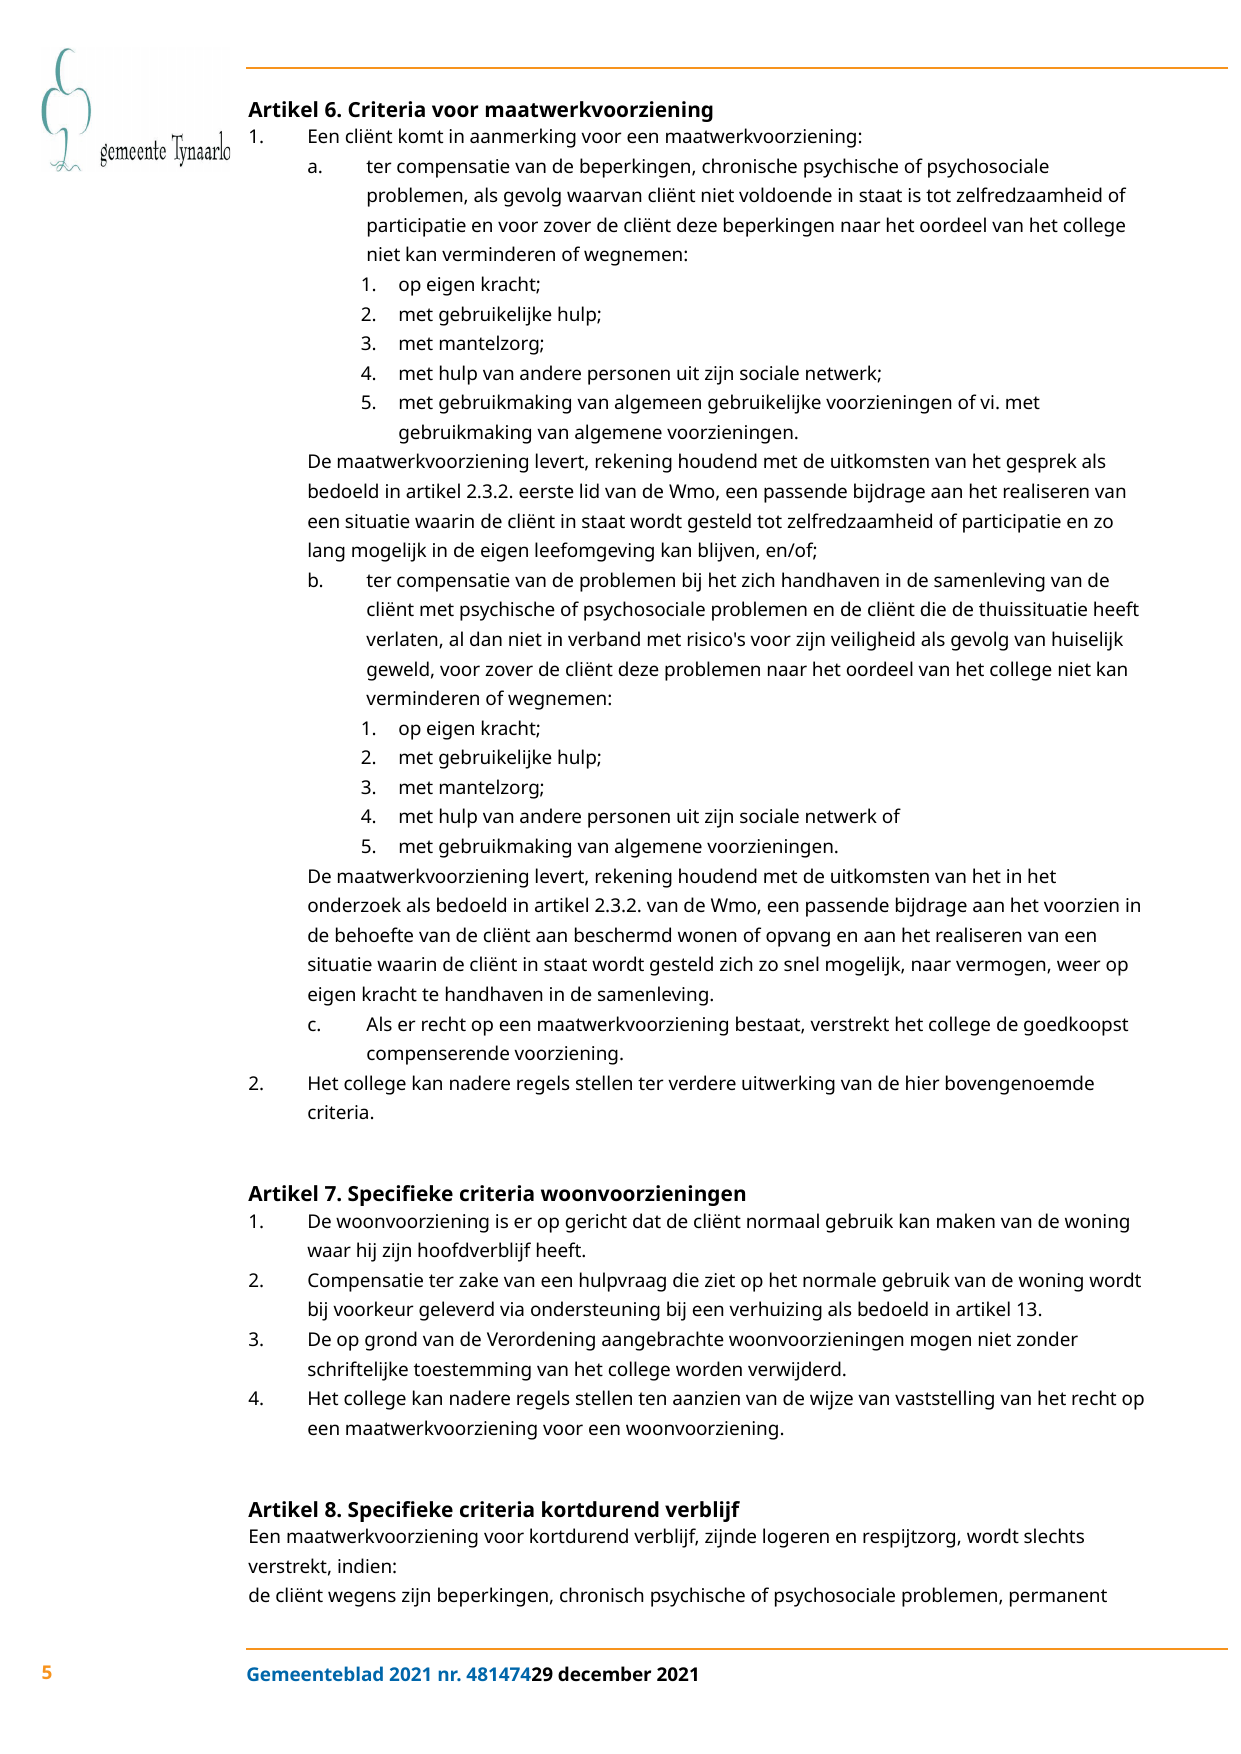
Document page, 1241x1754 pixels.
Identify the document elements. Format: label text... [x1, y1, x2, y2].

list De maatwerkvoorziening levert, rekening houdend met de uitkomsten van het gesprek als bedoeld in artikel 2.3.2. eerste lid van de Wmo, een passende bijdrage aan het realiseren van een situatie waarin de cliënt in staat wordt gesteld tot zelfredzaamheid of participatie en zo lang mogelijk in de eigen leefomgeving kan blijven, en/of; [248, 449, 1152, 563]
list Als er recht op een maatwerkvoorziening bestaat, verstrekt het college de goedkoopst compenserende voorziening. [307, 1011, 1152, 1066]
list met gebruikmaking van algemene voorzieningen. [361, 833, 1152, 859]
list met gebruikelijke hulp; [361, 744, 1152, 770]
list met gebruikmaking van algemeen gebruikelijke voorzieningen of vi. met gebruikmaking van algemene voorzieningen. [361, 389, 1152, 445]
list met mantelzorg; [361, 330, 1152, 356]
text Een maatwerkvoorziening voor kortdurend verblijf, zijnde logeren en respijtzorg, wordt slechts verstrekt, indien: [248, 1523, 1152, 1579]
list met mantelzorg; [361, 774, 1152, 800]
list Het college kan nadere regels stellen ten aanzien van de wijze van vaststelling van het recht op een maatwerkvoorziening voor een woonvoorziening. [248, 1385, 1152, 1441]
list met hulp van andere personen uit zijn sociale netwerk of [361, 804, 1152, 829]
text Artikel 8. Specifieke criteria kortdurend verblijf [248, 1495, 1152, 1523]
list met hulp van andere personen uit zijn sociale netwerk; [361, 360, 1152, 386]
text de cliënt wegens zijn beperkingen, chronisch psychische of psychosociale problemen, permanent [248, 1583, 1152, 1608]
list met gebruikelijke hulp; [361, 301, 1152, 326]
list Compensatie ter zake van een hulpvraag die ziet op het normale gebruik van de woning wordt bij voorkeur geleverd via ondersteuning bij een verhuizing als bedoeld in artikel 13. [248, 1267, 1152, 1322]
text Artikel 6. Criteria voor maatwerkvoorziening [248, 95, 1152, 123]
list ter compensatie van de beperkingen, chronische psychische of psychosociale problemen, als gevolg waarvan cliënt niet voldoende in staat is tot zelfredzaamheid of participatie en voor zover de cliënt deze beperkingen naar het oordeel van het college niet kan verminderen of wegnemen: [307, 153, 1152, 267]
list De op grond van de Verordening aangebrachte woonvoorzieningen mogen niet zonder schriftelijke toestemming van het college worden verwijderd. [248, 1326, 1152, 1382]
list Een cliënt komt in aanmerking voor een maatwerkvoorziening: [248, 123, 1152, 149]
list ter compensatie van de problemen bij het zich handhaven in de samenleving van de cliënt met psychische of psychosociale problemen en de cliënt die de thuissituatie heeft verlaten, al dan niet in verband met risico's voor zijn veiligheid als gevolg van huiselijk geweld, voor zover de cliënt deze problemen naar het oordeel van het college niet kan verminderen of wegnemen: [307, 567, 1152, 711]
list op eigen kracht; [361, 715, 1152, 741]
list De woonvoorziening is er op gericht dat de cliënt normaal gebruik kan maken van de woning waar hij zijn hoofdverblijf heeft. [248, 1208, 1152, 1263]
text Artikel 7. Specifieke criteria woonvoorzieningen [248, 1179, 1152, 1208]
list De maatwerkvoorziening levert, rekening houdend met de uitkomsten van het in het onderzoek als bedoeld in artikel 2.3.2. van de Wmo, een passende bijdrage aan het voorzien in de behoefte van de cliënt aan beschermd wonen of opvang en aan het realiseren van een situatie waarin de cliënt in staat wordt gesteld zich zo snel mogelijk, naar vermogen, weer op eigen kracht te handhaven in de samenleving. [248, 863, 1152, 1007]
list op eigen kracht; [361, 271, 1152, 297]
list Het college kan nadere regels stellen ter verdere uitwerking van de hier bovengenoemde criteria. [248, 1070, 1152, 1125]
picture [41, 47, 231, 172]
